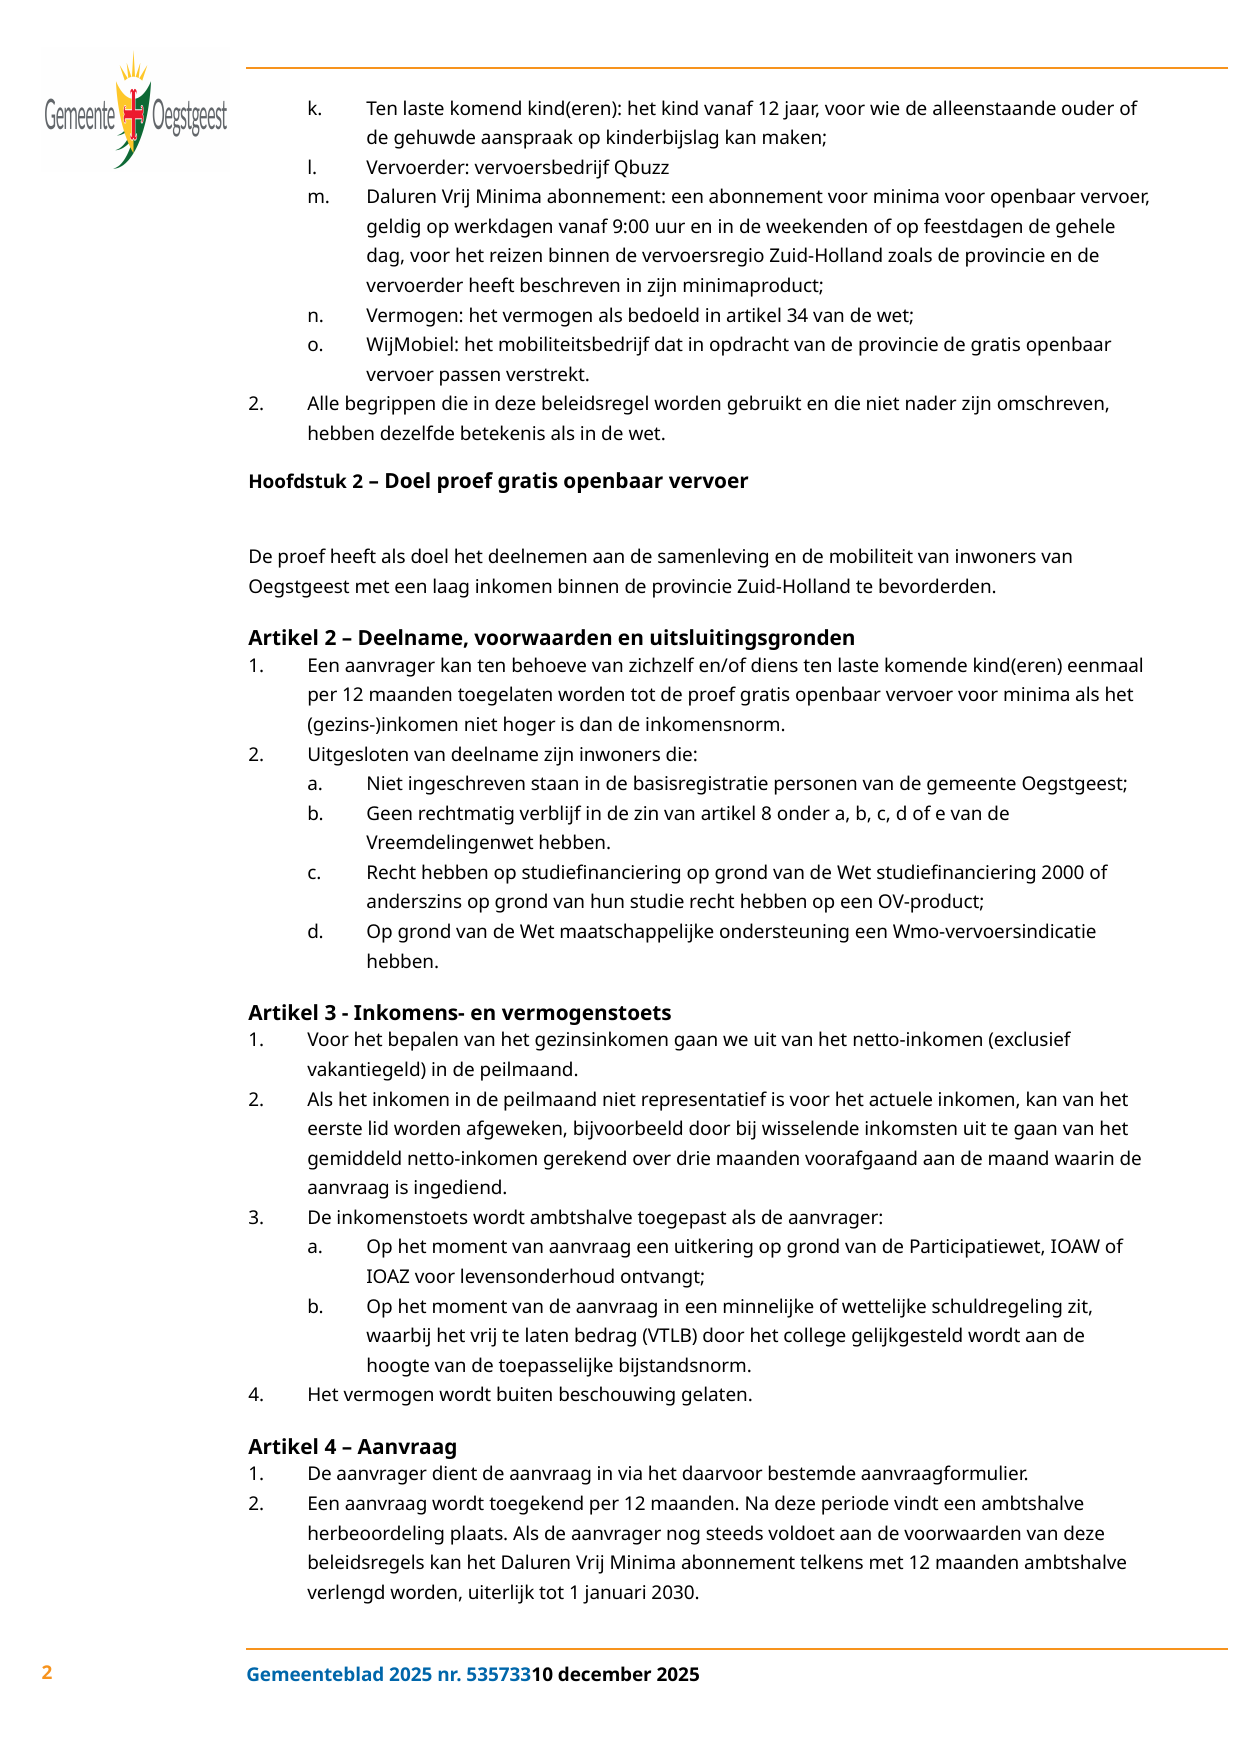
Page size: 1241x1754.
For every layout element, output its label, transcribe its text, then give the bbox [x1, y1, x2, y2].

list Een aanvrager kan ten behoeve van zichzelf en/of diens ten laste komende kind(eren) eenmaal per 12 maanden toegelaten worden tot de proef gratis openbaar vervoer voor minima als het (gezins-)inkomen niet hoger is dan de inkomensnorm. [248, 652, 1152, 737]
text Artikel 3 - Inkomens- en vermogenstoets [248, 998, 1152, 1027]
text Artikel 2 – Deelname, voorwaarden en uitsluitingsgronden [248, 623, 1152, 652]
list De aanvrager dient de aanvraag in via het daarvoor bestemde aanvraagformulier. [248, 1461, 1152, 1486]
list Op grond van de Wet maatschappelijke ondersteuning een Wmo-vervoersindicatie hebben. [307, 918, 1152, 973]
text Hoofdstuk 2 – Doel proef gratis openbaar vervoer [248, 466, 1152, 494]
list Vermogen: het vermogen als bedoeld in artikel 34 van de wet; [307, 302, 1152, 328]
picture [41, 47, 231, 172]
list Vervoerder: vervoersbedrijf Qbuzz [307, 154, 1152, 180]
list De inkomenstoets wordt ambtshalve toegepast als de aanvrager: [248, 1204, 1152, 1230]
list Het vermogen wordt buiten beschouwing gelaten. [248, 1382, 1152, 1407]
list Uitgesloten van deelname zijn inwoners die: [248, 741, 1152, 766]
list WijMobiel: het mobiliteitsbedrijf dat in opdracht van de provincie de gratis openbaar vervoer passen verstrekt. [307, 331, 1152, 387]
list Op het moment van de aanvraag in een minnelijke of wettelijke schuldregeling zit, waarbij het vrij te laten bedrag (VTLB) door het college gelijkgesteld wordt aan de hoogte van de toepasselijke bijstandsnorm. [307, 1293, 1152, 1378]
list Ten laste komend kind(eren): het kind vanaf 12 jaar, voor wie de alleenstaande ouder of de gehuwde aanspraak op kinderbijslag kan maken; [307, 95, 1152, 150]
list Op het moment van aanvraag een uitkering op grond van de Participatiewet, IOAW of IOAZ voor levensonderhoud ontvangt; [307, 1234, 1152, 1289]
list Alle begrippen die in deze beleidsregel worden gebruikt en die niet nader zijn omschreven, hebben dezelfde betekenis als in de wet. [248, 391, 1152, 446]
list Geen rechtmatig verblijf in de zin van artikel 8 onder a, b, c, d of e van de Vreemdelingenwet hebben. [307, 800, 1152, 855]
list Een aanvraag wordt toegekend per 12 maanden. Na deze periode vindt een ambtshalve herbeoordeling plaats. Als de aanvrager nog steeds voldoet aan de voorwaarden van deze beleidsregels kan het Daluren Vrij Minima abonnement telkens met 12 maanden ambtshalve verlengd worden, uiterlijk tot 1 januari 2030. [248, 1490, 1152, 1604]
list Recht hebben op studiefinanciering op grond van de Wet studiefinanciering 2000 of anderszins op grond van hun studie recht hebben op een OV-product; [307, 859, 1152, 914]
list Als het inkomen in de peilmaand niet representatief is voor het actuele inkomen, kan van het eerste lid worden afgeweken, bijvoorbeeld door bij wisselende inkomsten uit te gaan van het gemiddeld netto-inkomen gerekend over drie maanden voorafgaand aan de maand waarin de aanvraag is ingediend. [248, 1086, 1152, 1200]
text De proef heeft als doel het deelnemen aan de samenleving en de mobiliteit van inwoners van Oegstgeest met een laag inkomen binnen de provincie Zuid-Holland te bevorderden. [248, 543, 1152, 599]
list Niet ingeschreven staan in de basisregistratie personen van de gemeente Oegstgeest; [307, 770, 1152, 796]
list Voor het bepalen van het gezinsinkomen gaan we uit van het netto-inkomen (exclusief vakantiegeld) in de peilmaand. [248, 1027, 1152, 1082]
list Daluren Vrij Minima abonnement: een abonnement voor minima voor openbaar vervoer, geldig op werkdagen vanaf 9:00 uur en in de weekenden of op feestdagen de gehele dag, voor het reizen binnen de vervoersregio Zuid-Holland zoals de provincie en de vervoerder heeft beschreven in zijn minimaproduct; [307, 183, 1152, 298]
text Artikel 4 – Aanvraag [248, 1432, 1152, 1461]
